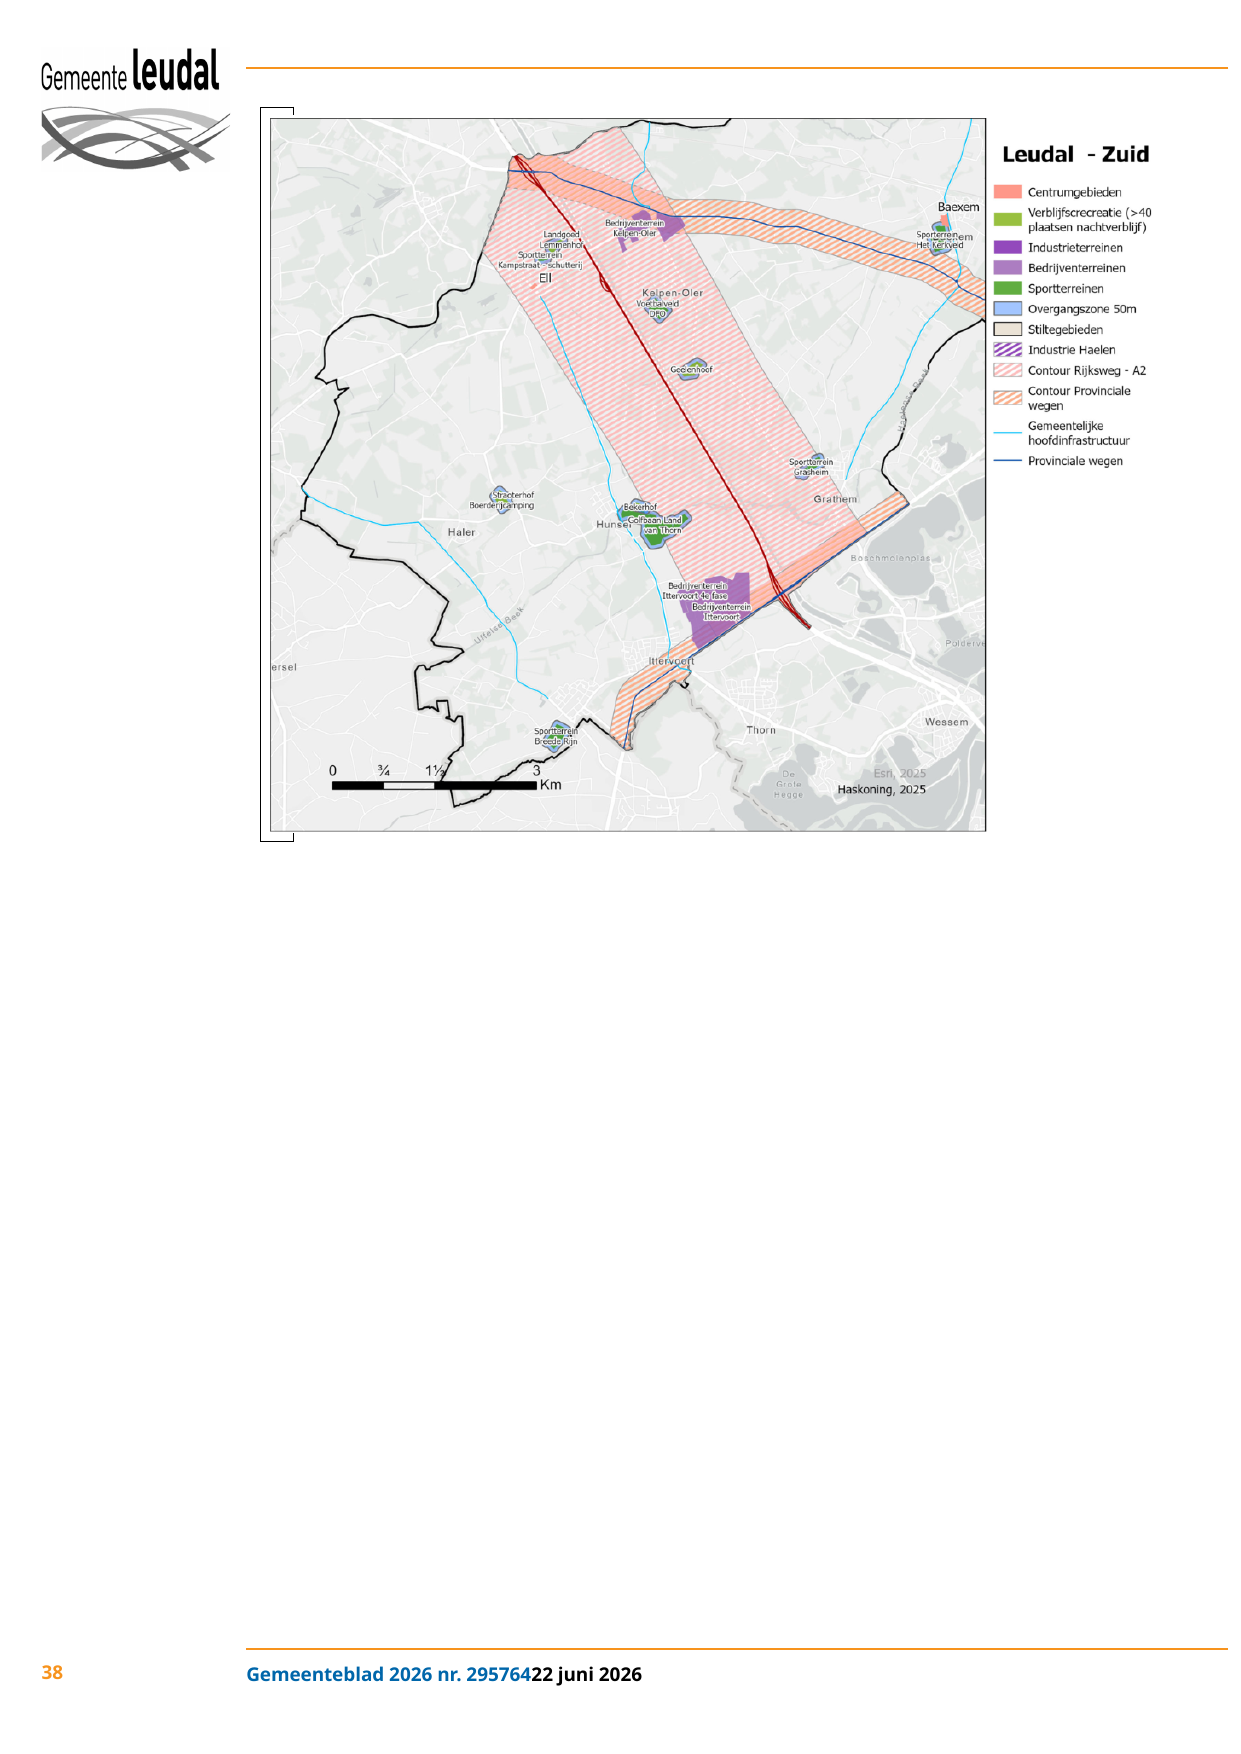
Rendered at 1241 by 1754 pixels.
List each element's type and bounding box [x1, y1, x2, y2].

picture [268, 115, 1155, 833]
picture [41, 47, 231, 172]
